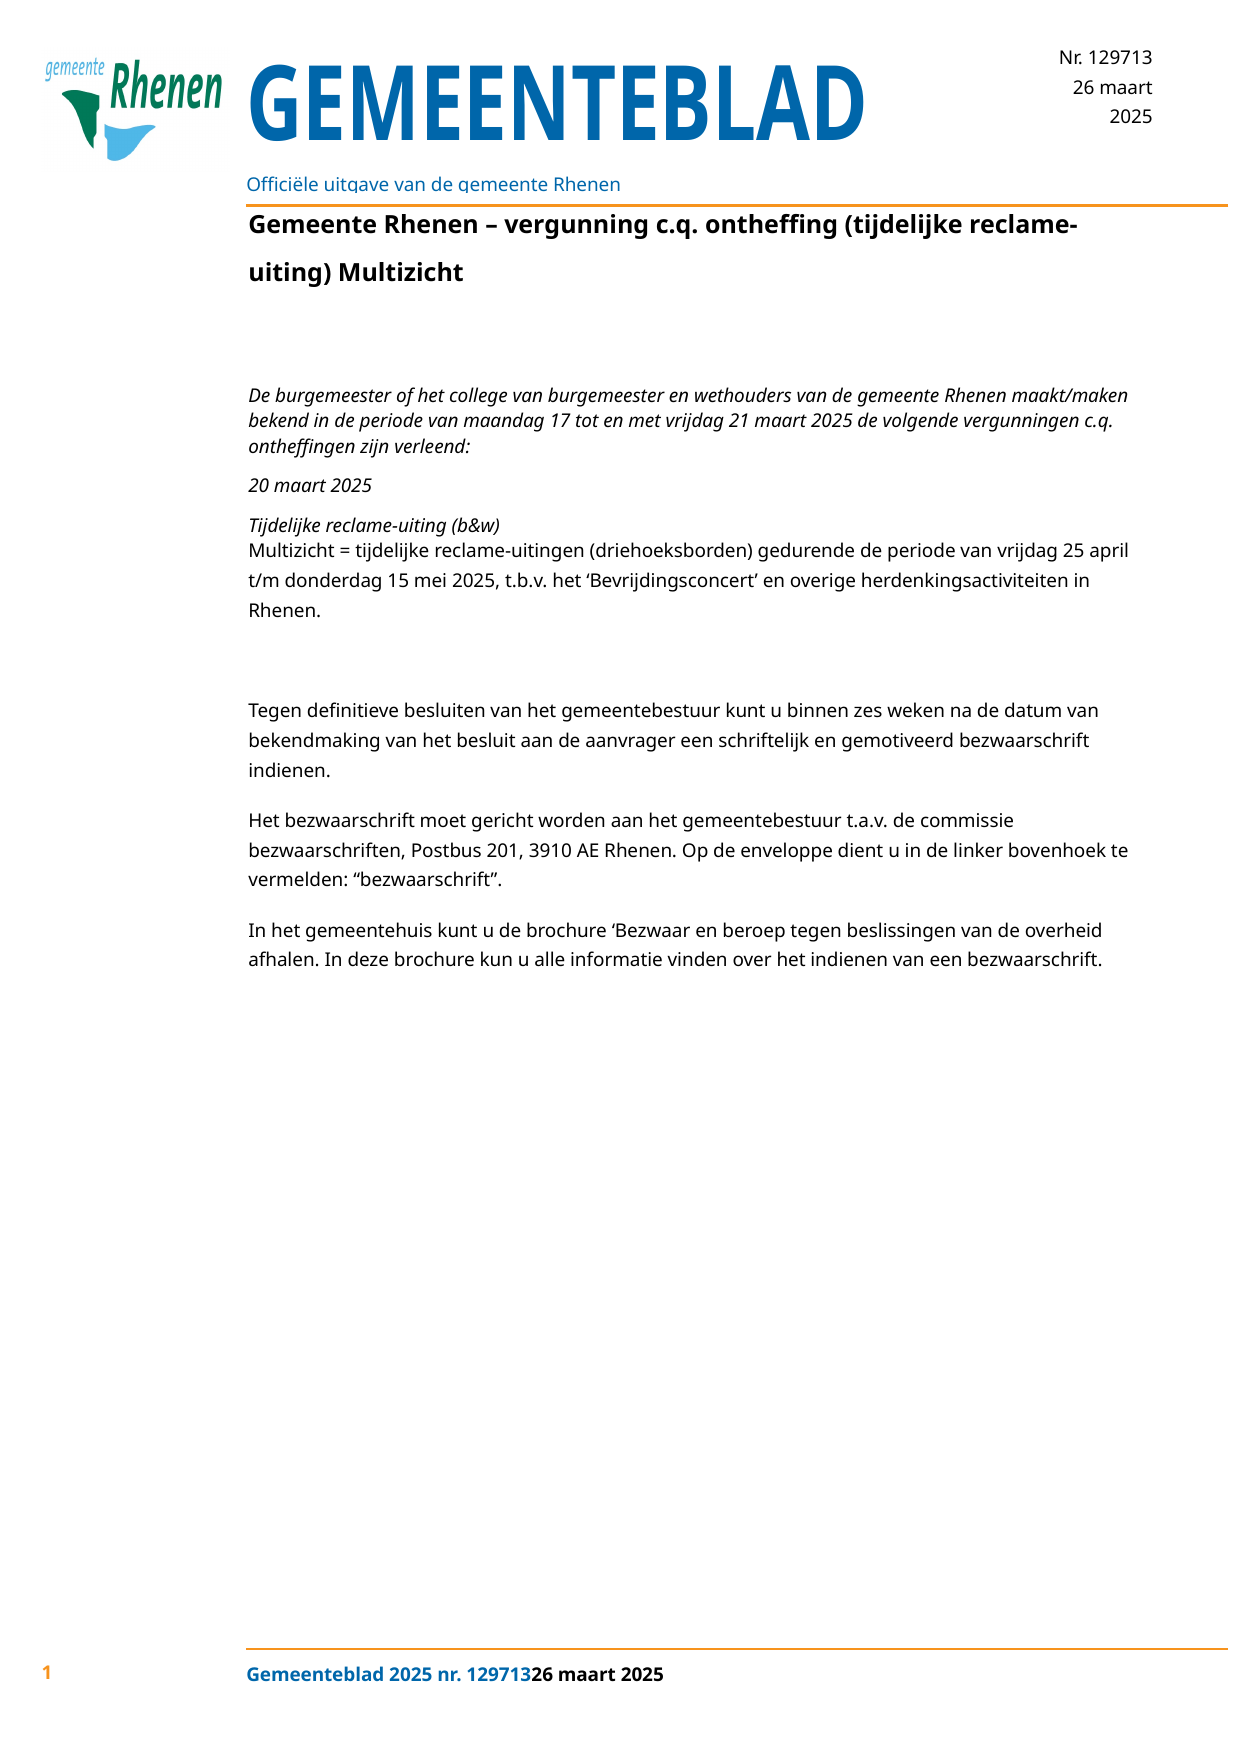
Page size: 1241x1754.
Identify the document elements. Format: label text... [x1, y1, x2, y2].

text Gemeente Rhenen – vergunning c.q. ontheffing (tijdelijke reclame-uiting) Multizicht [248, 207, 1152, 288]
text 20 maart 2025 [248, 473, 1152, 498]
text Multizicht = tijdelijke reclame-uitingen (driehoeksborden) gedurende de periode van vrijdag 25 april t/m donderdag 15 mei 2025, t.b.v. het ‘Bevrijdingsconcert’ en overige herdenkingsactiviteiten in Rhenen. [248, 538, 1152, 622]
text In het gemeentehuis kunt u de brochure ‘Bezwaar en beroep tegen beslissingen van de overheid afhalen. In deze brochure kun u alle informatie vinden over het indienen van een bezwaarschrift. [248, 917, 1152, 972]
text De burgemeester of het college van burgemeester en wethouders van de gemeente Rhenen maakt/maken bekend in de periode van maandag 17 tot en met vrijdag 21 maart 2025 de volgende vergunningen c.q. ontheffingen zijn verleend: [248, 382, 1152, 459]
picture [41, 47, 231, 172]
text Tijdelijke reclame-uiting (b&w) [248, 512, 1152, 538]
text Tegen definitieve besluiten van het gemeentebestuur kunt u binnen zes weken na de datum van bekendmaking van het besluit aan de aanvrager een schriftelijk en gemotiveerd bezwaarschrift indienen. [248, 698, 1152, 782]
text Het bezwaarschrift moet gericht worden aan het gemeentebestuur t.a.v. de commissie bezwaarschriften, Postbus 201, 3910 AE Rhenen. Op de enveloppe dient u in de linker bovenhoek te vermelden: “bezwaarschrift”. [248, 807, 1152, 892]
